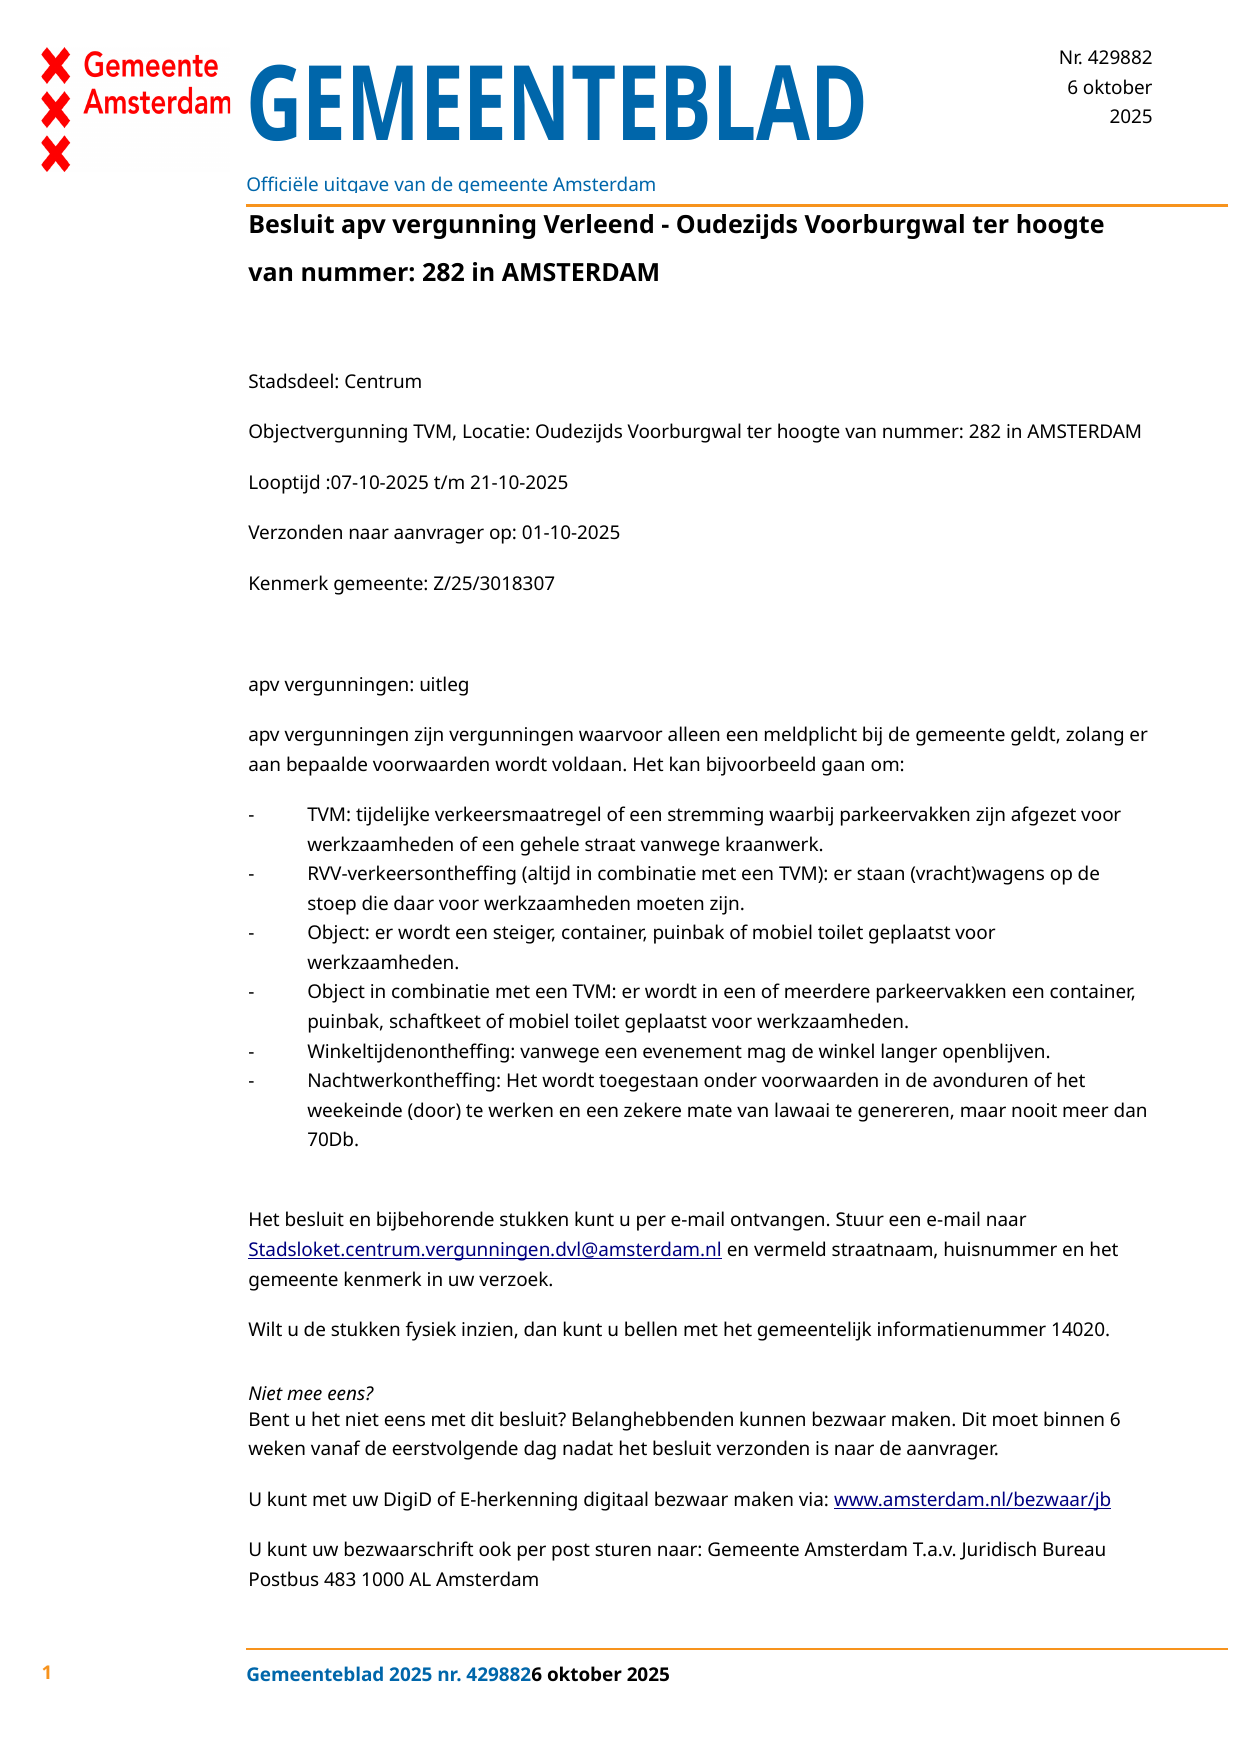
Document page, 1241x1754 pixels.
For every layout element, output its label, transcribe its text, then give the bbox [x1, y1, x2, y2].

text Wilt u de stukken fysiek inzien, dan kunt u bellen met het gemeentelijk informatienummer 14020. [248, 1316, 1152, 1342]
list RVV-verkeersontheffing (altijd in combinatie met een TVM): er staan (vracht)wagens op de stoep die daar voor werkzaamheden moeten zijn. [248, 860, 1152, 916]
text apv vergunningen zijn vergunningen waarvoor alleen een meldplicht bij de gemeente geldt, zolang er aan bepaalde voorwaarden wordt voldaan. Het kan bijvoorbeeld gaan om: [248, 721, 1152, 777]
list Winkeltijdenontheffing: vanwege een evenement mag de winkel langer openblijven. [248, 1038, 1152, 1064]
text Objectvergunning TVM, Locatie: Oudezijds Voorburgwal ter hoogte van nummer: 282 in AMSTERDAM [248, 419, 1152, 444]
text Besluit apv vergunning Verleend - Oudezijds Voorburgwal ter hoogte van nummer: 282 in AMSTERDAM [248, 207, 1152, 288]
text Het besluit en bijbehorende stukken kunt u per e-mail ontvangen. Stuur een e-mail naar Stadsloket.centrum.vergunningen.dvl@amsterdam.nl en vermeld straatnaam, huisnummer en het gemeente kenmerk in uw verzoek. [248, 1207, 1152, 1292]
text Kenmerk gemeente: Z/25/3018307 [248, 570, 1152, 596]
list TVM: tijdelijke verkeersmaatregel of een stremming waarbij parkeervakken zijn afgezet voor werkzaamheden of een gehele straat vanwege kraanwerk. [248, 801, 1152, 857]
text Verzonden naar aanvrager op: 01-10-2025 [248, 519, 1152, 545]
list Nachtwerkontheffing: Het wordt toegestaan onder voorwaarden in de avonduren of het weekeinde (door) te werken en een zekere mate van lawaai te genereren, maar nooit meer dan 70Db. [248, 1067, 1152, 1152]
text U kunt uw bezwaarschrift ook per post sturen naar: Gemeente Amsterdam T.a.v. Juridisch Bureau Postbus 483 1000 AL Amsterdam [248, 1536, 1152, 1592]
text apv vergunningen: uitleg [248, 671, 1152, 697]
text U kunt met uw DigiD of E-herkenning digitaal bezwaar maken via: www.amsterdam.nl/bezwaar/jb [248, 1486, 1152, 1512]
list Object: er wordt een steiger, container, puinbak of mobiel toilet geplaatst voor werkzaamheden. [248, 919, 1152, 975]
text Niet mee eens? [248, 1380, 1152, 1406]
list Object in combinatie met een TVM: er wordt in een of meerdere parkeervakken een container, puinbak, schaftkeet of mobiel toilet geplaatst voor werkzaamheden. [248, 979, 1152, 1034]
text Looptijd :07-10-2025 t/m 21-10-2025 [248, 469, 1152, 495]
text Stadsdeel: Centrum [248, 368, 1152, 394]
picture [41, 47, 231, 172]
text Bent u het niet eens met dit besluit? Belanghebbenden kunnen bezwaar maken. Dit moet binnen 6 weken vanaf de eerstvolgende dag nadat het besluit verzonden is naar de aanvrager. [248, 1406, 1152, 1461]
